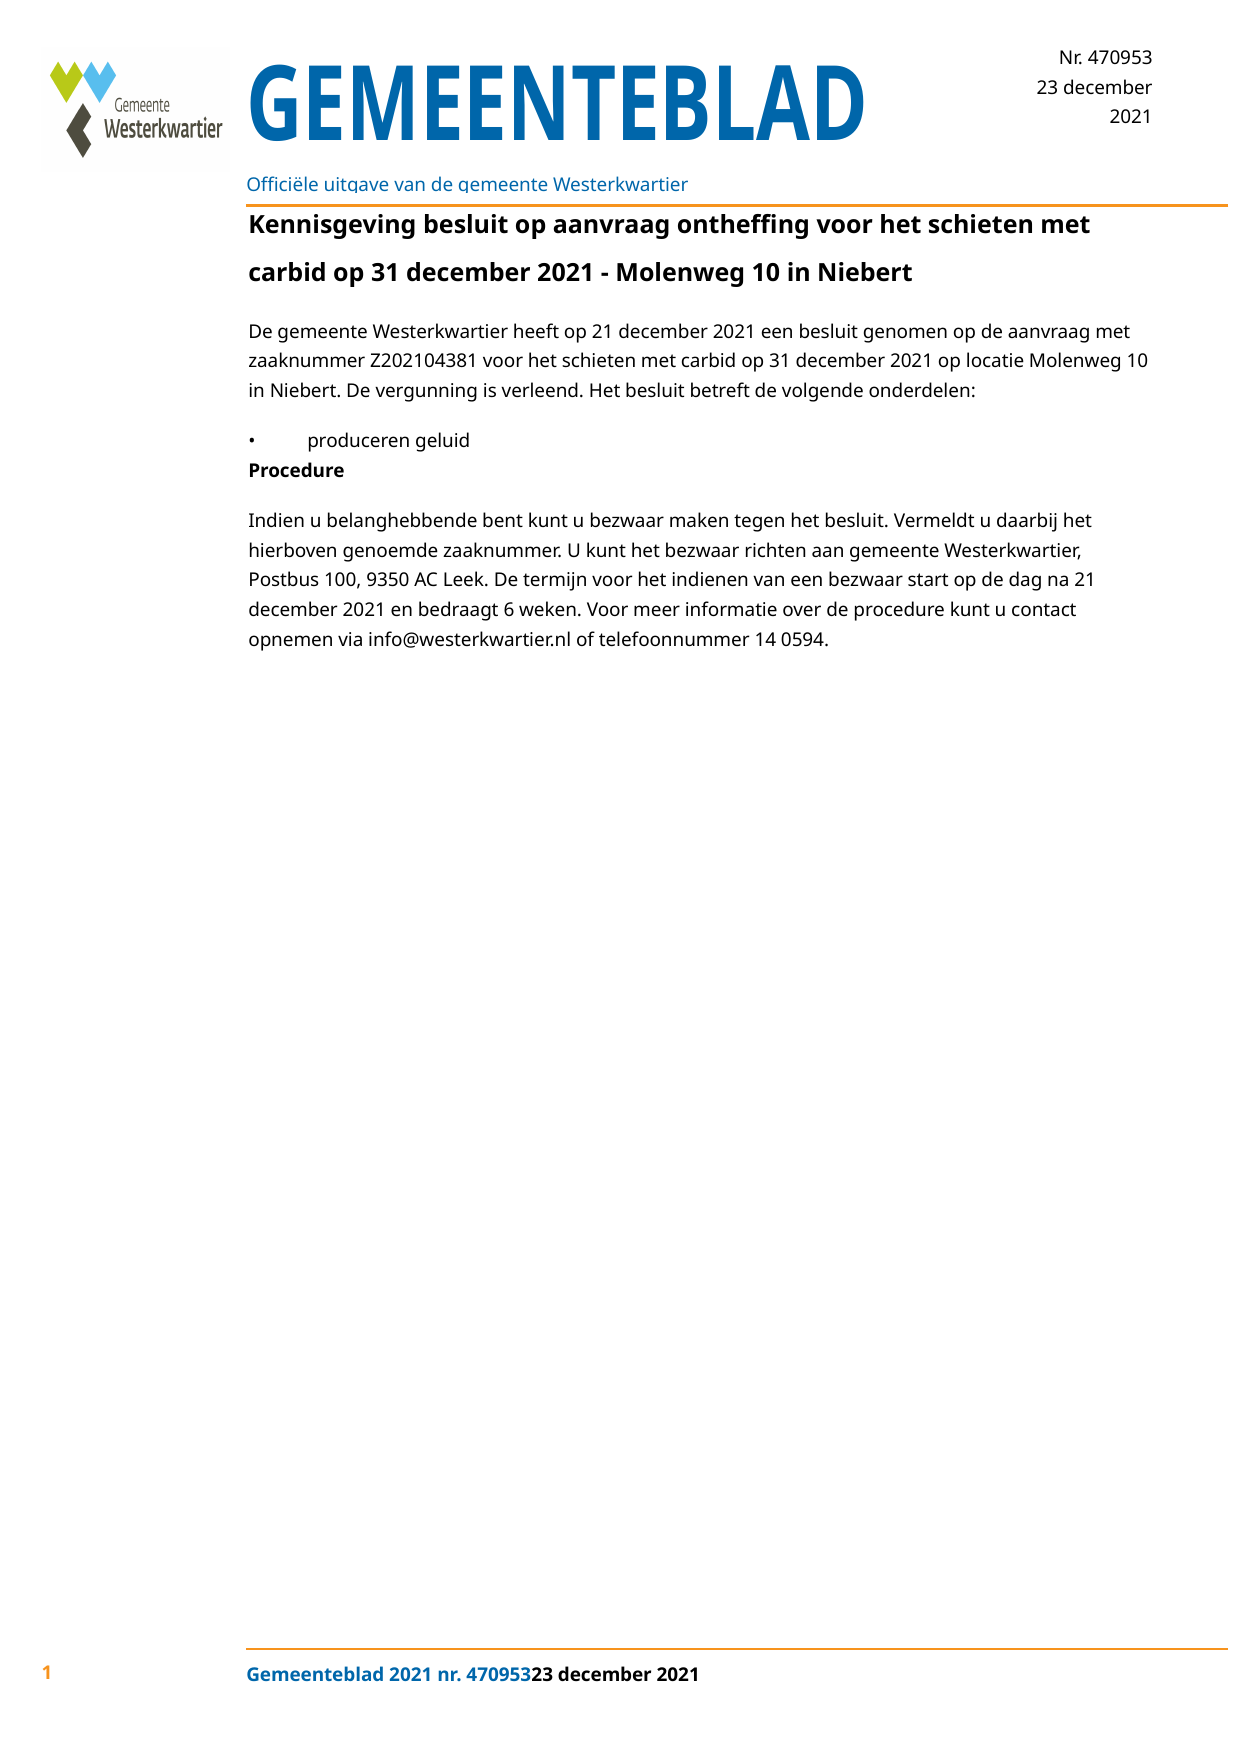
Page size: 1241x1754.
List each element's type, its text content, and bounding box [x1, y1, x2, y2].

picture [41, 47, 231, 172]
text De gemeente Westerkwartier heeft op 21 december 2021 een besluit genomen op de aanvraag met zaaknummer Z202104381 voor het schieten met carbid op 31 december 2021 op locatie Molenweg 10 in Niebert. De vergunning is verleend. Het besluit betreft de volgende onderdelen: [248, 318, 1152, 403]
list produceren geluid [248, 427, 1152, 453]
text Indien u belanghebbende bent kunt u bezwaar maken tegen het besluit. Vermeldt u daarbij het hierboven genoemde zaaknummer. U kunt het bezwaar richten aan gemeente Westerkwartier, Postbus 100, 9350 AC Leek. De termijn voor het indienen van een bezwaar start op de dag na 21 december 2021 en bedraagt 6 weken. Voor meer informatie over de procedure kunt u contact opnemen via info@westerkwartier.nl of telefoonnummer 14 0594. [248, 507, 1152, 652]
text Kennisgeving besluit op aanvraag ontheffing voor het schieten met carbid op 31 december 2021 - Molenweg 10 in Niebert [248, 207, 1152, 288]
text Procedure [248, 457, 1152, 483]
